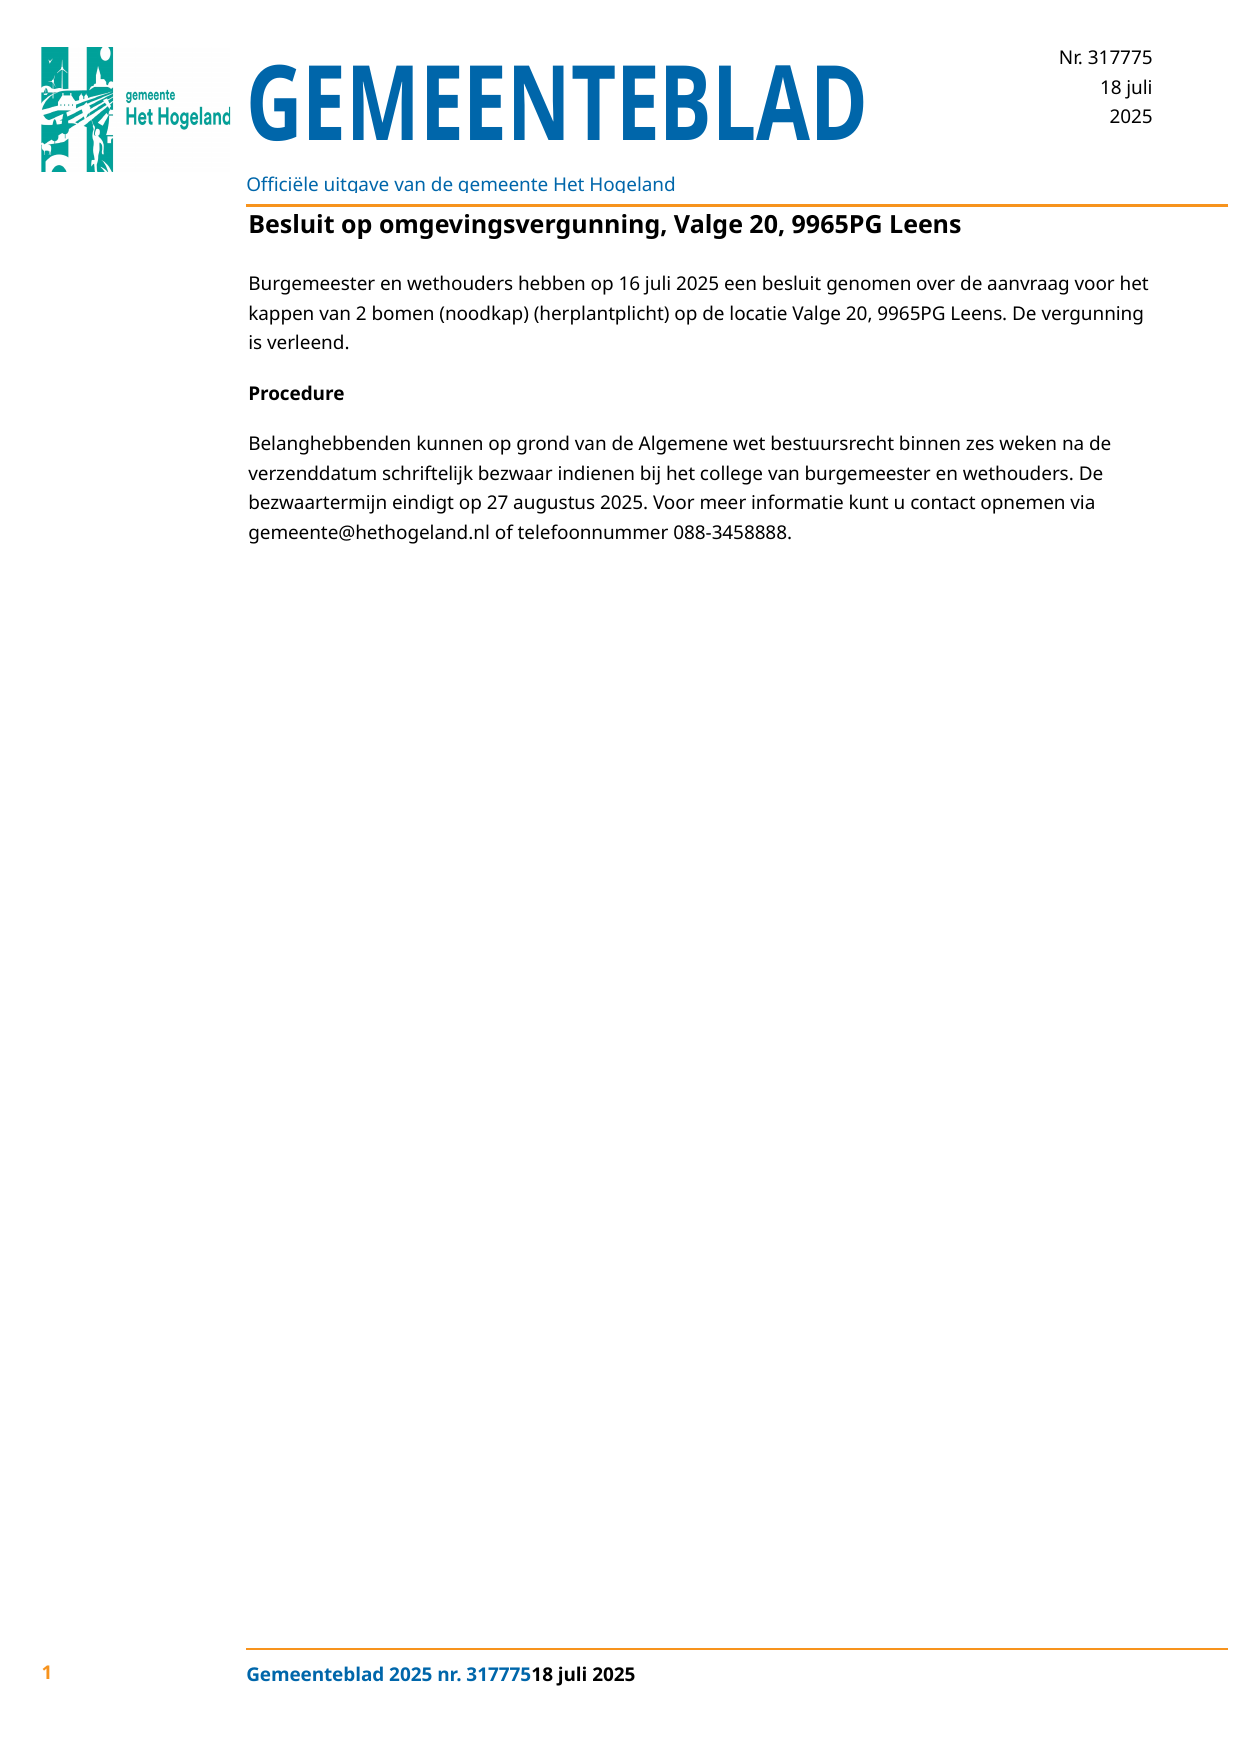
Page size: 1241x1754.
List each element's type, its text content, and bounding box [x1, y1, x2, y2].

text Burgemeester en wethouders hebben op 16 juli 2025 een besluit genomen over de aanvraag voor het kappen van 2 bomen (noodkap) (herplantplicht) op de locatie Valge 20, 9965PG Leens. De vergunning is verleend. [248, 270, 1152, 355]
text Belanghebbenden kunnen op grond van de Algemene wet bestuursrecht binnen zes weken na de verzenddatum schriftelijk bezwaar indienen bij het college van burgemeester en wethouders. De bezwaartermijn eindigt op 27 augustus 2025. Voor meer informatie kunt u contact opnemen via gemeente@hethogeland.nl of telefoonnummer 088-3458888. [248, 430, 1152, 545]
picture [41, 47, 231, 172]
text Procedure [248, 380, 1152, 406]
text Besluit op omgevingsvergunning, Valge 20, 9965PG Leens [248, 207, 1152, 241]
